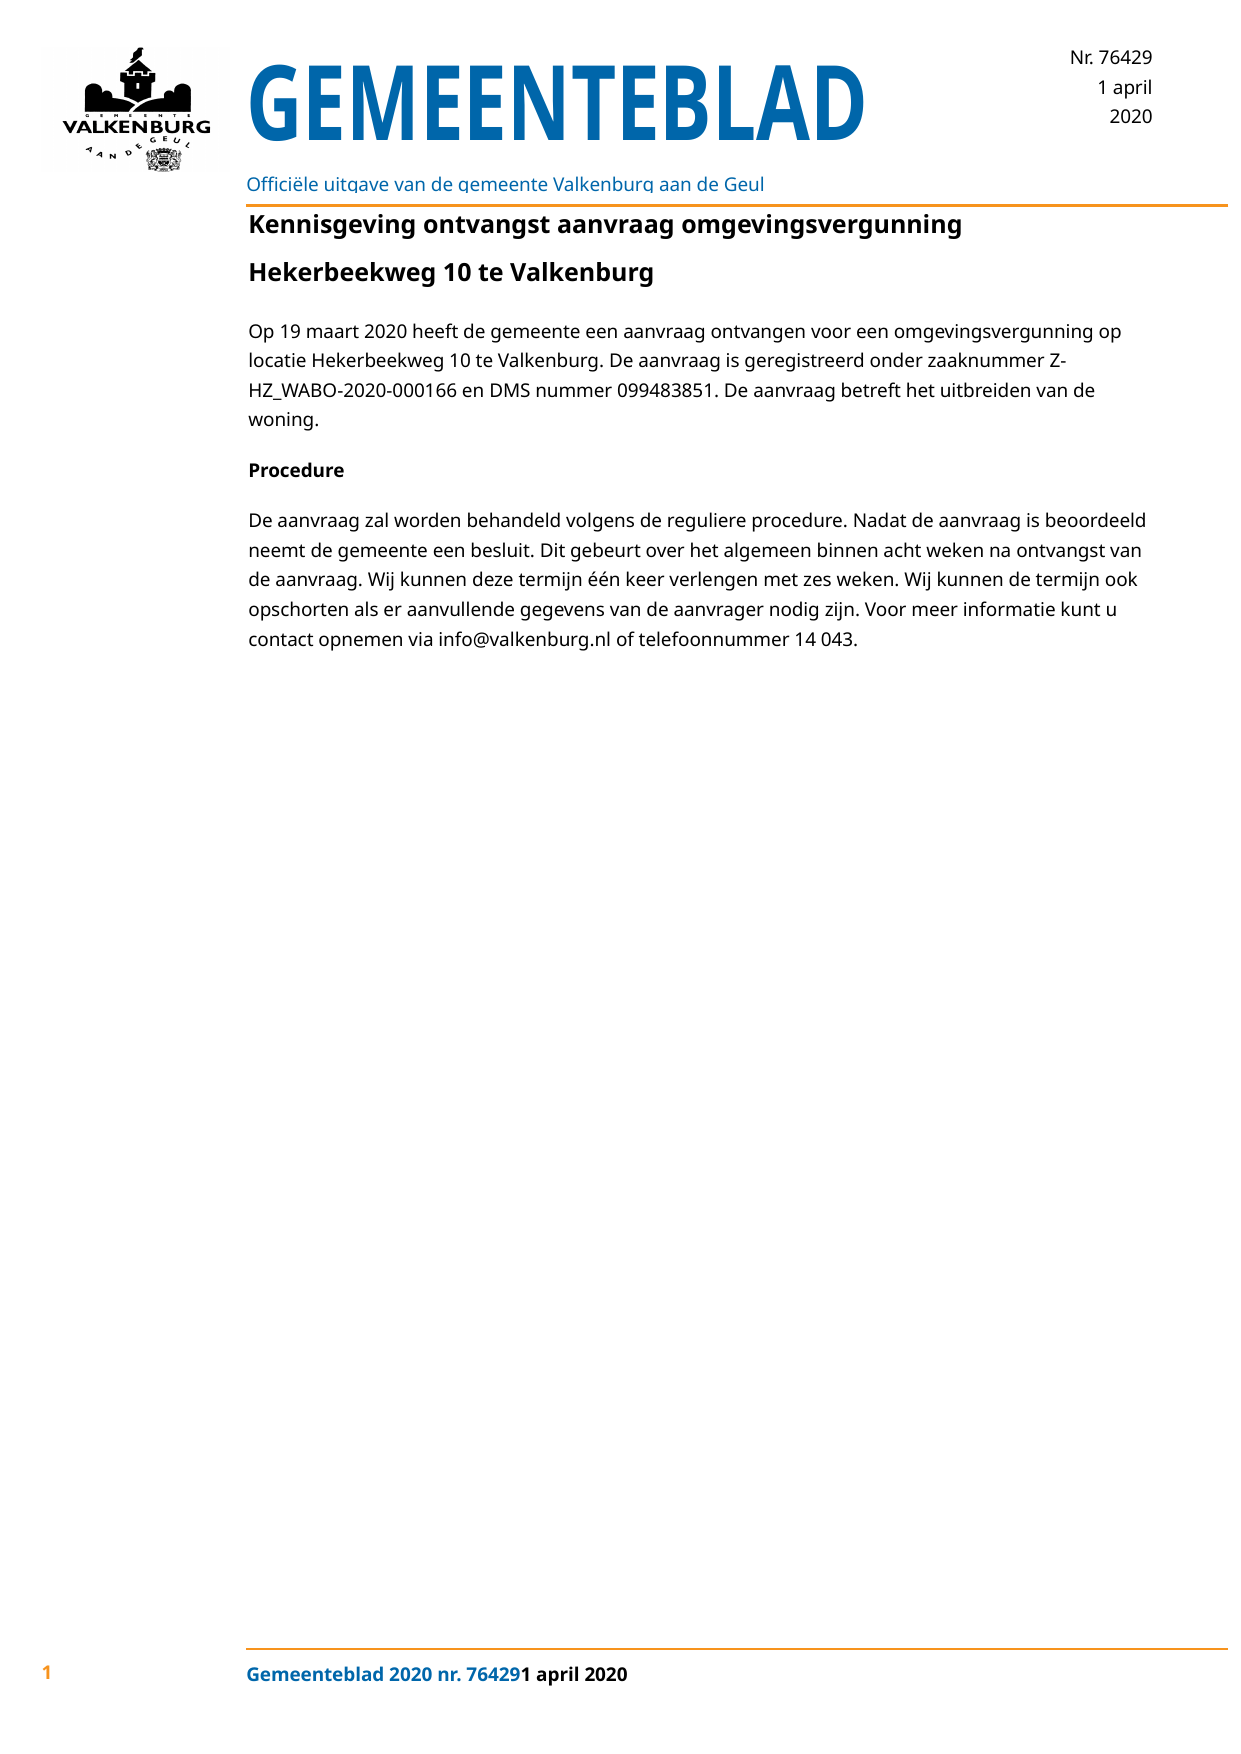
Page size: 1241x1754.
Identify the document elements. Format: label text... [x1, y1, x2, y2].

text De aanvraag zal worden behandeld volgens de reguliere procedure. Nadat de aanvraag is beoordeeld neemt de gemeente een besluit. Dit gebeurt over het algemeen binnen acht weken na ontvangst van de aanvraag. Wij kunnen deze termijn één keer verlengen met zes weken. Wij kunnen de termijn ook opschorten als er aanvullende gegevens van de aanvrager nodig zijn. Voor meer informatie kunt u contact opnemen via info@valkenburg.nl of telefoonnummer 14 043. [248, 507, 1152, 652]
text Kennisgeving ontvangst aanvraag omgevingsvergunning Hekerbeekweg 10 te Valkenburg [248, 207, 1152, 288]
text Procedure [248, 457, 1152, 483]
text Op 19 maart 2020 heeft de gemeente een aanvraag ontvangen voor een omgevingsvergunning op locatie Hekerbeekweg 10 te Valkenburg. De aanvraag is geregistreerd onder zaaknummer Z-HZ_WABO-2020-000166 en DMS nummer 099483851. De aanvraag betreft het uitbreiden van de woning. [248, 318, 1152, 432]
picture [41, 47, 231, 172]
